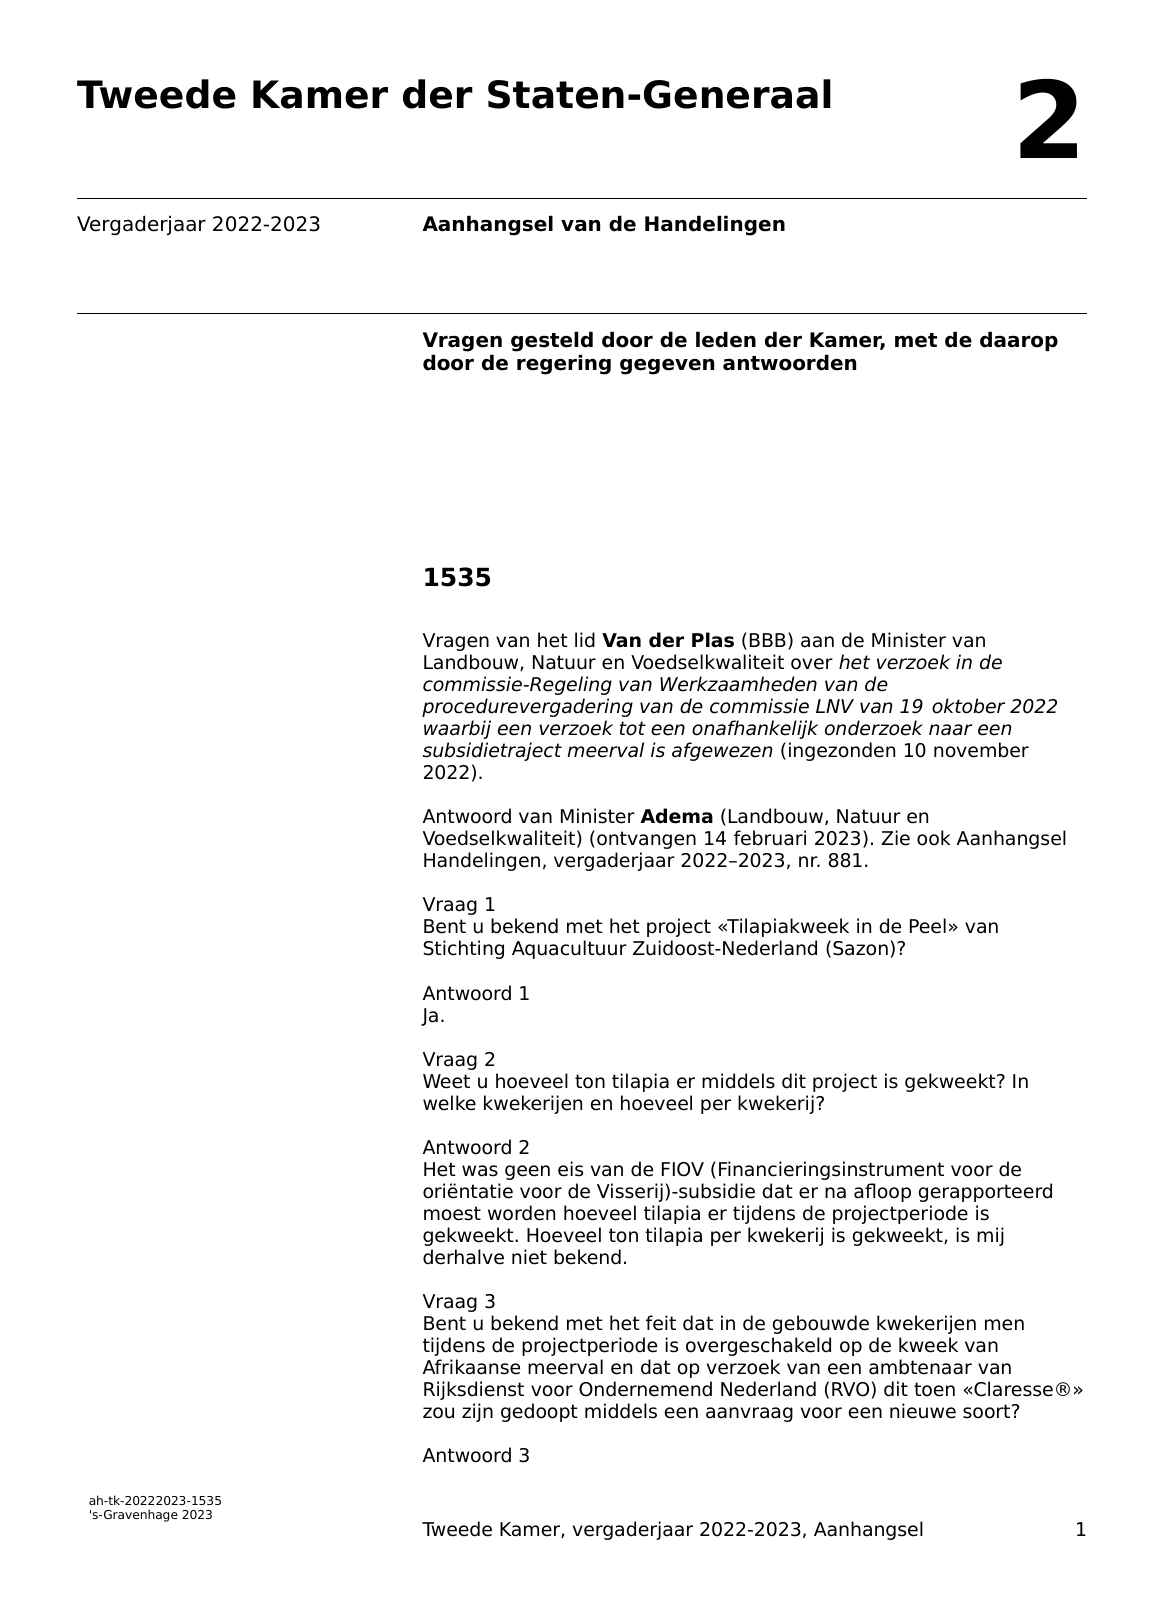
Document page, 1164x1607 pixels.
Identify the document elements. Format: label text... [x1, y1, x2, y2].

text Vraag 2 [422, 1049, 1087, 1071]
table_cell Vergaderjaar 2022-2023 [77, 199, 422, 313]
text Antwoord van Minister Adema (Landbouw, Natuur en Voedselkwaliteit) (ontvangen 14 februari 2023). Zie ook Aanhangsel Handelingen, vergaderjaar 2022–2023, nr. 881. [422, 806, 1087, 872]
text Weet u hoeveel ton tilapia er middels dit project is gekweekt? In welke kwekerijen en hoeveel per kwekerij? [422, 1071, 1087, 1114]
table_cell [77, 314, 422, 375]
text Het was geen eis van de FIOV (Financieringsinstrument voor de oriëntatie voor de Visserij)-subsidie dat er na afloop gerapporteerd moest worden hoeveel tilapia er tijdens de projectperiode is gekweekt. Hoeveel ton tilapia per kwekerij is gekweekt, is mij derhalve niet bekend. [422, 1159, 1087, 1269]
text 1535 [422, 563, 1087, 592]
text Ja. [422, 1004, 1087, 1026]
text Vraag 3 [422, 1291, 1087, 1313]
table_cell Vragen gesteld door de leden der Kamer, met de daarop door de regering gegeven antwoorden [422, 314, 1087, 375]
text Vraag 1 [422, 894, 1087, 916]
text 's-Gravenhage 2023 [88, 1508, 323, 1522]
text Antwoord 1 [422, 982, 1087, 1004]
table_cell Aanhangsel van de Handelingen [422, 199, 1087, 313]
text Vragen van het lid Van der Plas (BBB) aan de Minister van Landbouw, Natuur en Voedselkwaliteit over het verzoek in de commissie-Regeling van Werkzaamheden van de procedurevergadering van de commissie LNV van 19 oktober 2022 waarbij een verzoek tot een onafhankelijk onderzoek naar een subsidietraject meerval is afgewezen (ingezonden 10 november 2022). [422, 630, 1087, 784]
text Antwoord 3 [422, 1445, 1087, 1467]
text ah-tk-20222023-1535 [88, 1494, 323, 1508]
text Antwoord 2 [422, 1137, 1087, 1159]
table_header 2 [886, 59, 1087, 198]
table_header Tweede Kamer der Staten-Generaal [77, 59, 886, 198]
text Bent u bekend met het project «Tilapiakweek in de Peel» van Stichting Aquacultuur Zuidoost-Nederland (Sazon)? [422, 916, 1087, 960]
text Bent u bekend met het feit dat in de gebouwde kwekerijen men tijdens de projectperiode is overgeschakeld op de kweek van Afrikaanse meerval en dat op verzoek van een ambtenaar van Rijksdienst voor Ondernemend Nederland (RVO) dit toen «Claresse®» zou zijn gedoopt middels een aanvraag voor een nieuwe soort? [422, 1313, 1087, 1423]
